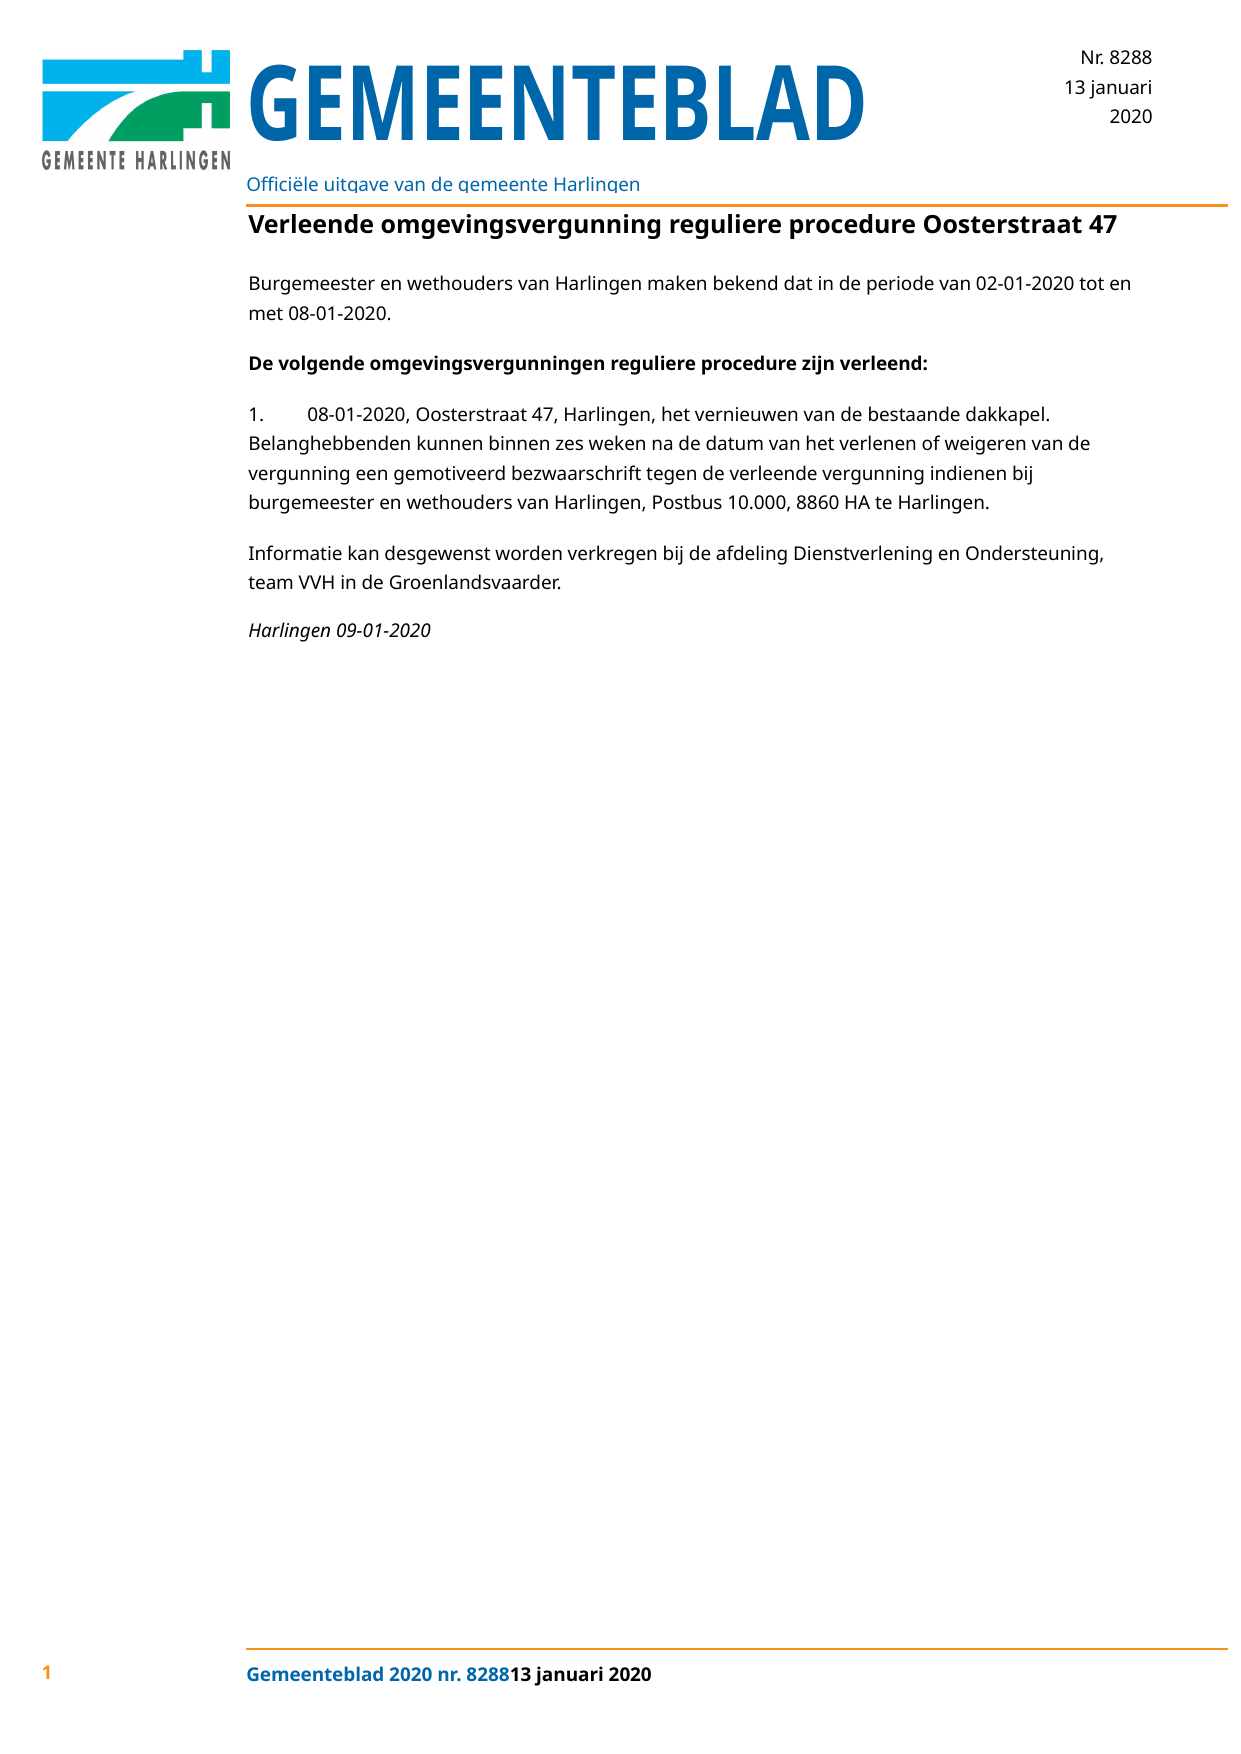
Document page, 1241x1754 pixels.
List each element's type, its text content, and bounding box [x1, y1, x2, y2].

text Burgemeester en wethouders van Harlingen maken bekend dat in de periode van 02-01-2020 tot en met 08-01-2020. [248, 270, 1152, 326]
list 08-01-2020, Oosterstraat 47, Harlingen, het vernieuwen van de bestaande dakkapel. [248, 401, 1152, 426]
text Informatie kan desgewenst worden verkregen bij de afdeling Dienstverlening en Ondersteuning, team VVH in de Groenlandsvaarder. [248, 540, 1152, 595]
picture [41, 47, 231, 172]
text Belanghebbenden kunnen binnen zes weken na de datum van het verlenen of weigeren van de vergunning een gemotiveerd bezwaarschrift tegen de verleende vergunning indienen bij burgemeester en wethouders van Harlingen, Postbus 10.000, 8860 HA te Harlingen. [248, 430, 1152, 515]
text Verleende omgevingsvergunning reguliere procedure Oosterstraat 47 [248, 207, 1152, 241]
text De volgende omgevingsvergunningen reguliere procedure zijn verleend: [248, 350, 1152, 376]
text Harlingen 09-01-2020 [248, 617, 1152, 643]
